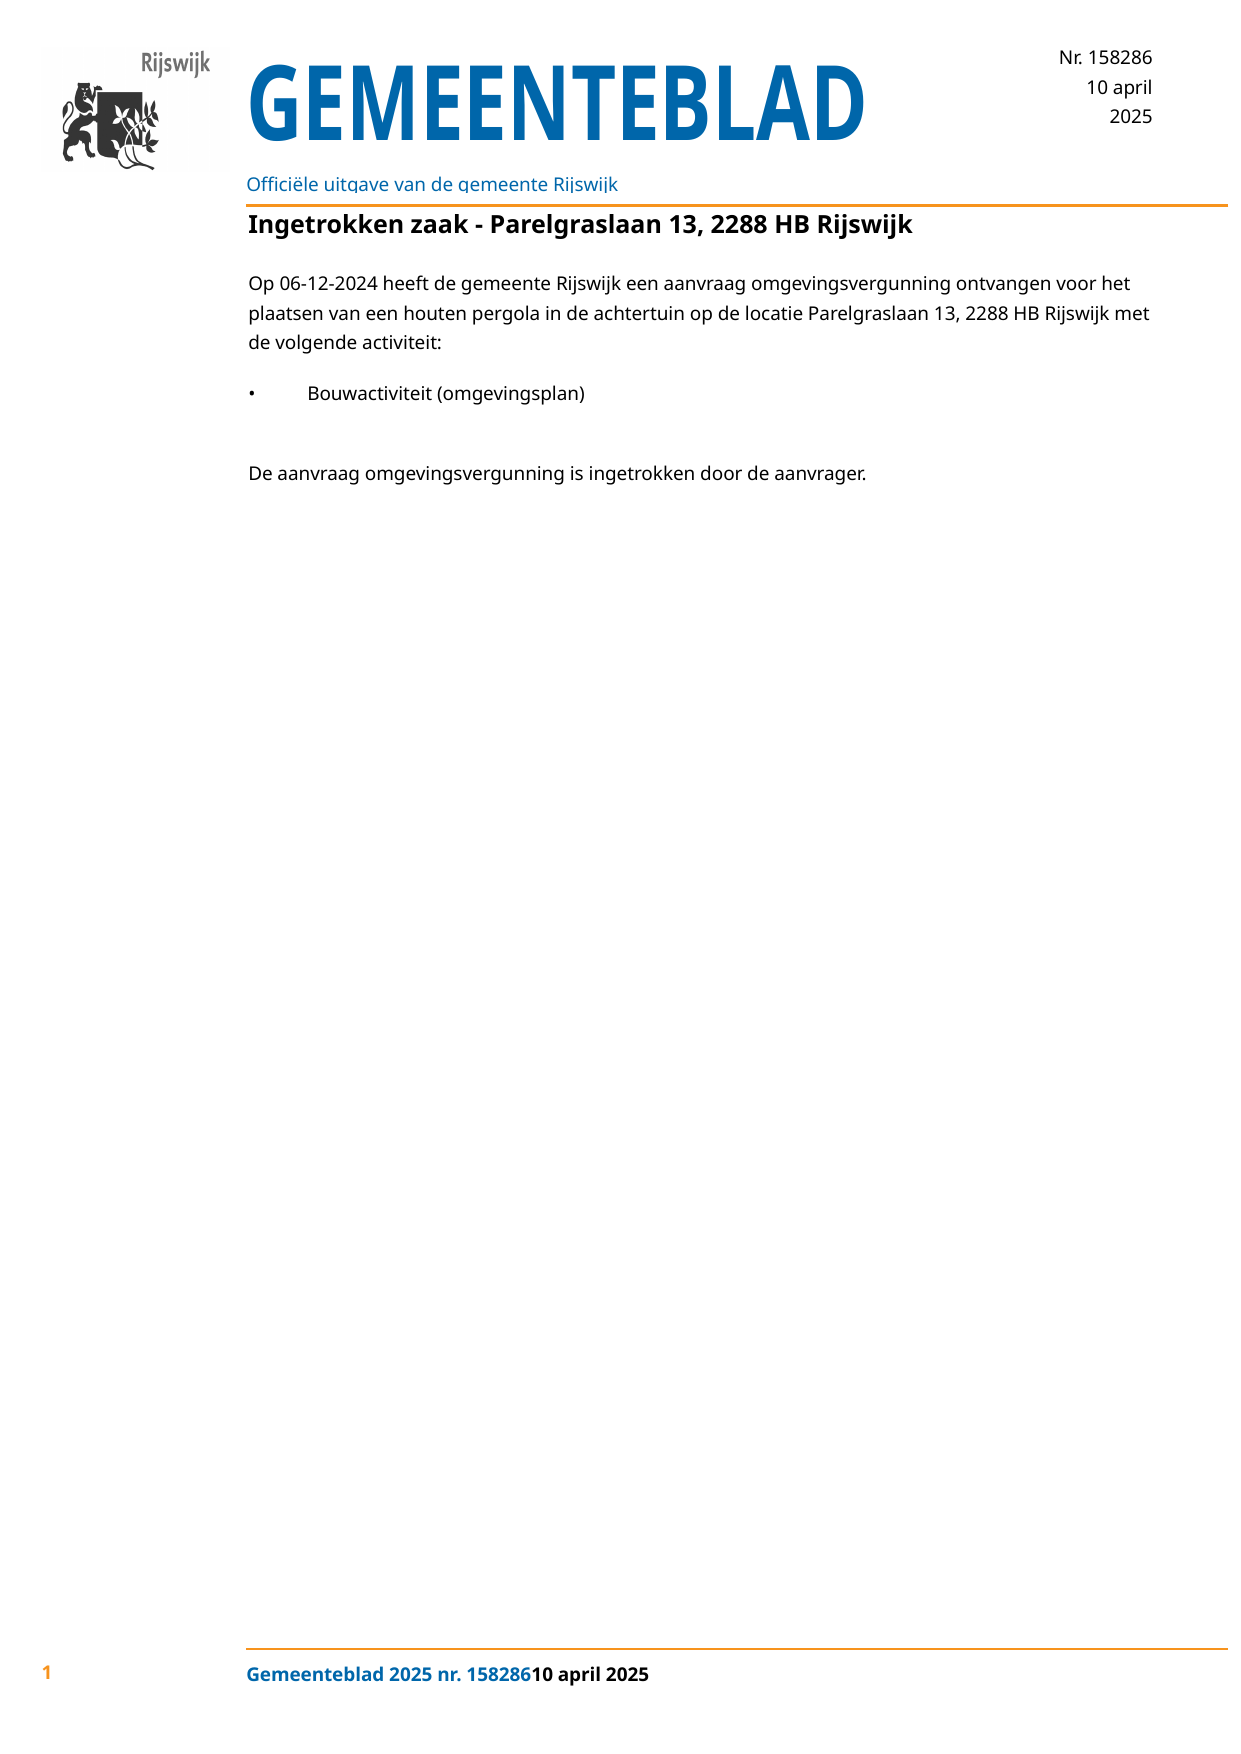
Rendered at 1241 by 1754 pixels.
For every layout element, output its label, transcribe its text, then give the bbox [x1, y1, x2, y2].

picture [41, 47, 231, 172]
text Op 06-12-2024 heeft de gemeente Rijswijk een aanvraag omgevingsvergunning ontvangen voor het plaatsen van een houten pergola in de achtertuin op de locatie Parelgraslaan 13, 2288 HB Rijswijk met de volgende activiteit: [248, 270, 1152, 355]
text De aanvraag omgevingsvergunning is ingetrokken door de aanvrager. [248, 460, 1152, 486]
list Bouwactiviteit (omgevingsplan) [248, 380, 1152, 406]
text Ingetrokken zaak - Parelgraslaan 13, 2288 HB Rijswijk [248, 207, 1152, 241]
